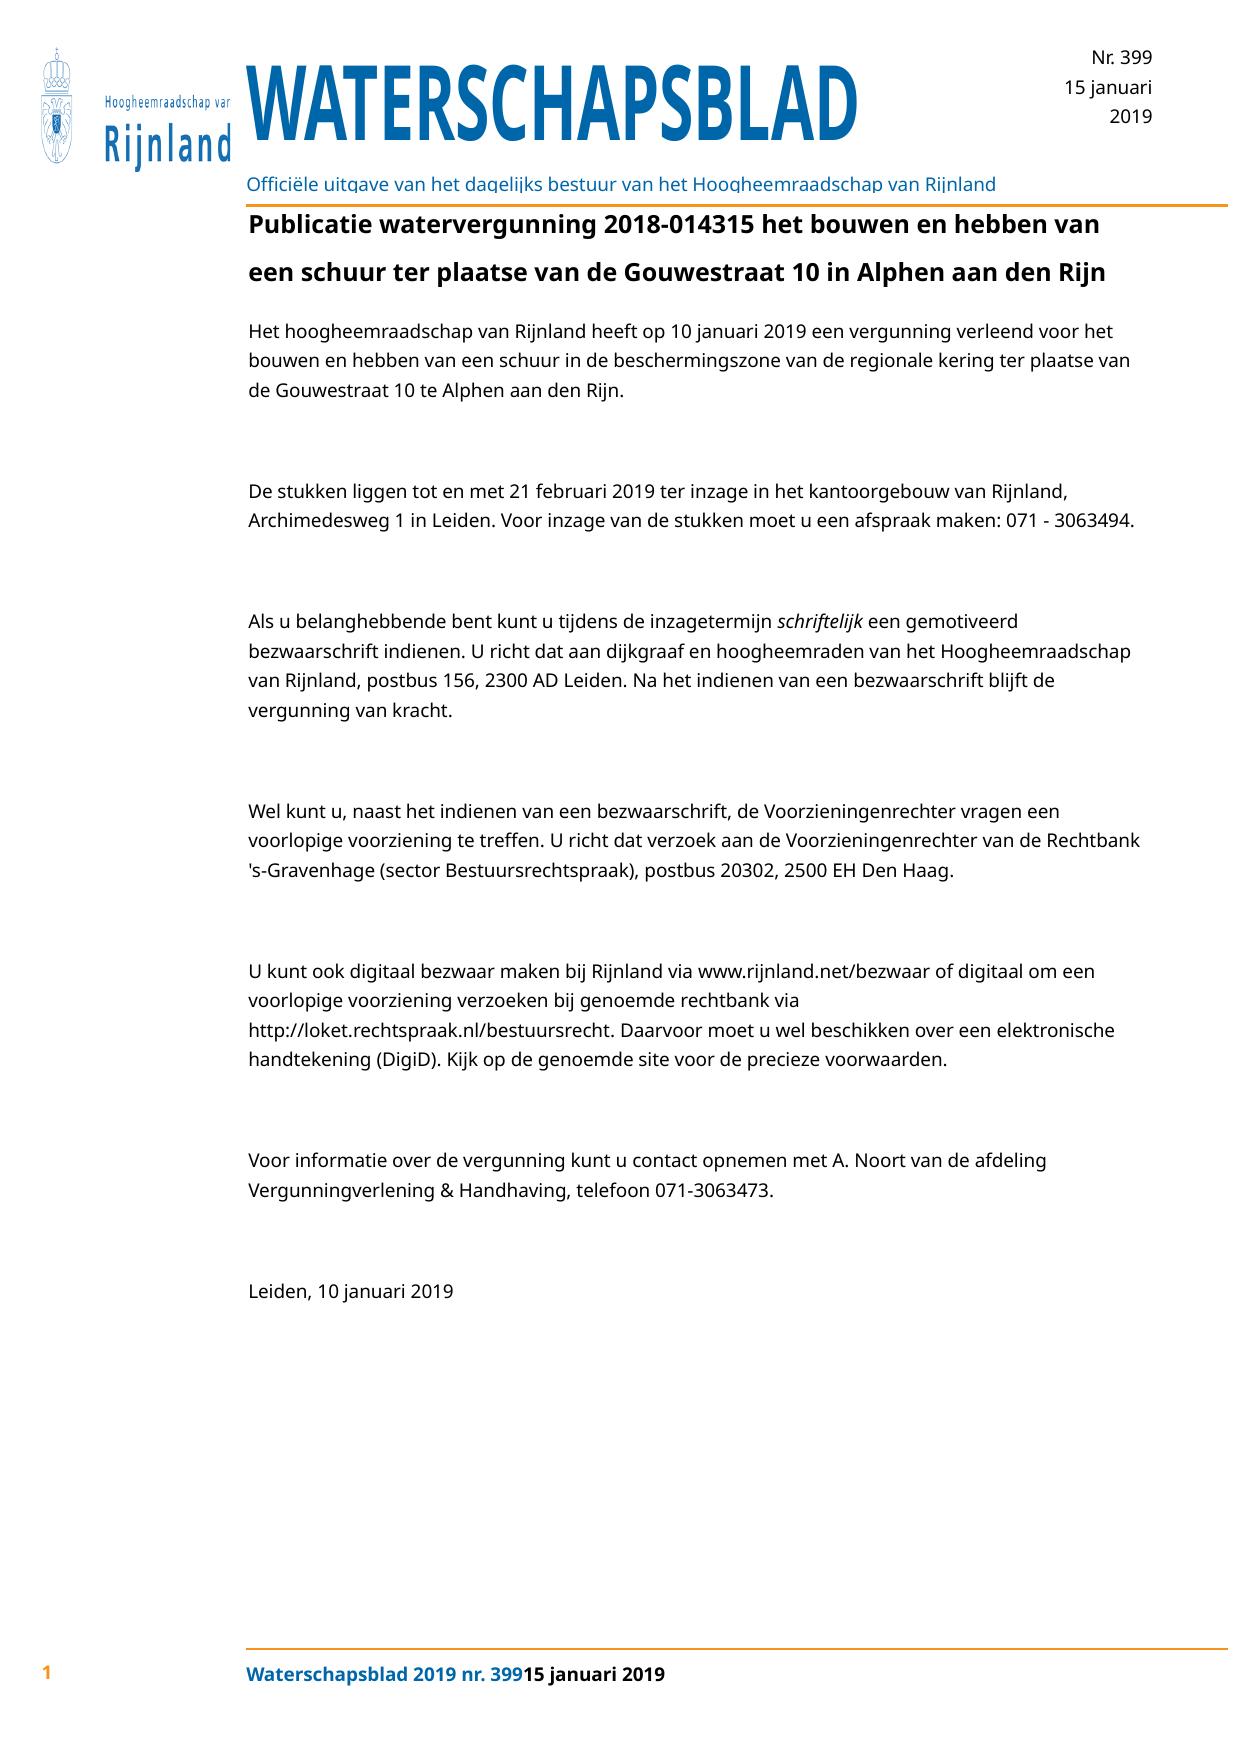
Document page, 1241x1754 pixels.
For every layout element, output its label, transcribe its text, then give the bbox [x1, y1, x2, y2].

text Leiden, 10 januari 2019 [248, 1278, 1152, 1304]
text Voor informatie over de vergunning kunt u contact opnemen met A. Noort van de afdeling Vergunningverlening & Handhaving, telefoon 071-3063473. [248, 1147, 1152, 1203]
text Wel kunt u, naast het indienen van een bezwaarschrift, de Voorzieningenrechter vragen een voorlopige voorziening te treffen. U richt dat verzoek aan de Voorzieningenrechter van de Rechtbank 's-Gravenhage (sector Bestuursrechtspraak), postbus 20302, 2500 EH Den Haag. [248, 798, 1152, 883]
text U kunt ook digitaal bezwaar maken bij Rijnland via www.rijnland.net/bezwaar of digitaal om een voorlopige voorziening verzoeken bij genoemde rechtbank via http://loket.rechtspraak.nl/bestuursrecht. Daarvoor moet u wel beschikken over een elektronische handtekening (DigiD). Kijk op de genoemde site voor de precieze voorwaarden. [248, 958, 1152, 1072]
text Als u belanghebbende bent kunt u tijdens de inzagetermijn schriftelijk een gemotiveerd bezwaarschrift indienen. U richt dat aan dijkgraaf en hoogheemraden van het Hoogheemraadschap van Rijnland, postbus 156, 2300 AD Leiden. Na het indienen van een bezwaarschrift blijft de vergunning van kracht. [248, 608, 1152, 723]
text Publicatie watervergunning 2018-014315 het bouwen en hebben van een schuur ter plaatse van de Gouwestraat 10 in Alphen aan den Rijn [248, 207, 1152, 288]
text Het hoogheemraadschap van Rijnland heeft op 10 januari 2019 een vergunning verleend voor het bouwen en hebben van een schuur in de beschermingszone van de regionale kering ter plaatse van de Gouwestraat 10 te Alphen aan den Rijn. [248, 318, 1152, 403]
picture [41, 47, 231, 172]
text De stukken liggen tot en met 21 februari 2019 ter inzage in het kantoorgebouw van Rijnland, Archimedesweg 1 in Leiden. Voor inzage van de stukken moet u een afspraak maken: 071 - 3063494. [248, 478, 1152, 533]
